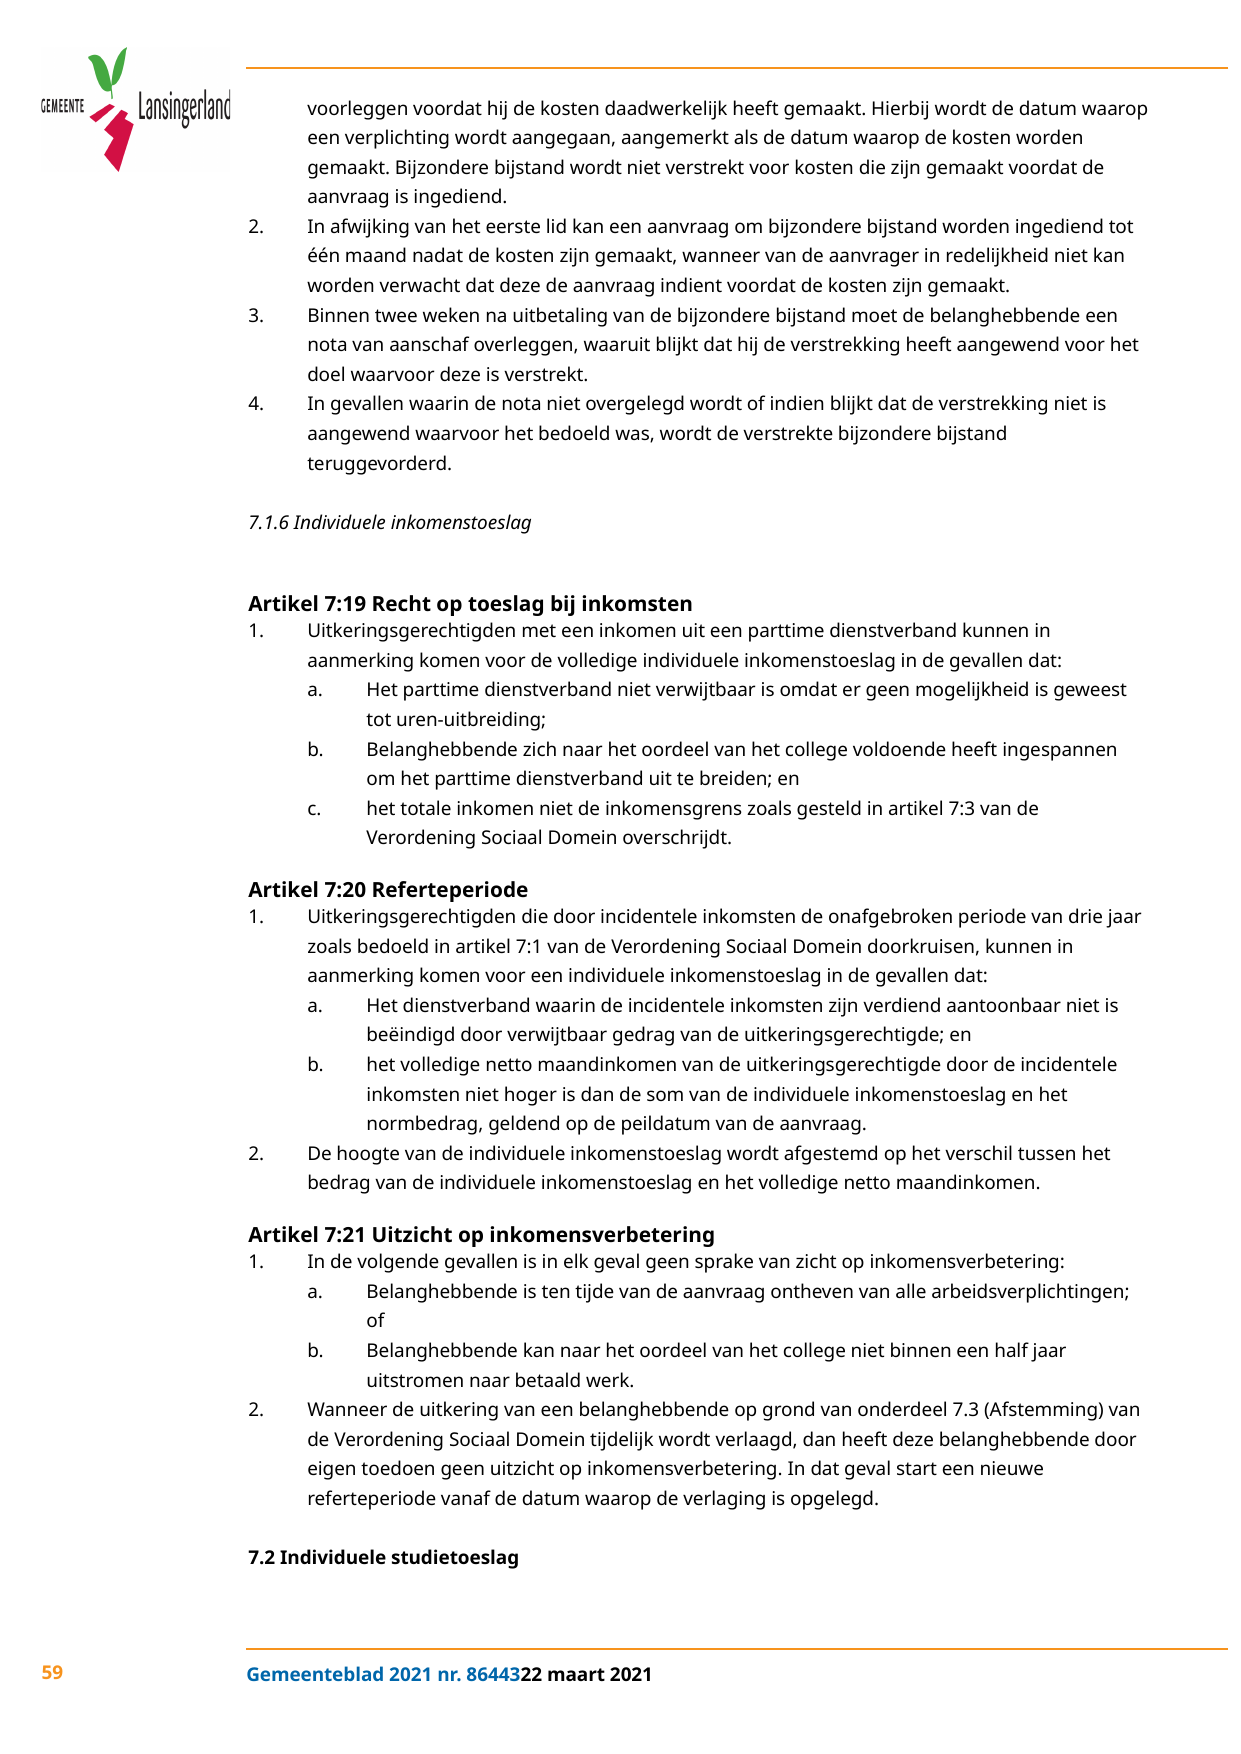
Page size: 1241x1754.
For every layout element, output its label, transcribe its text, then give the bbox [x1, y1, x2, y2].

list Belanghebbende zich naar het oordeel van het college voldoende heeft ingespannen om het parttime dienstverband uit te breiden; en [307, 736, 1152, 791]
list Belanghebbende kan naar het oordeel van het college niet binnen een half jaar uitstromen naar betaald werk. [307, 1337, 1152, 1392]
list het volledige netto maandinkomen van de uitkeringsgerechtigde door de incidentele inkomsten niet hoger is dan de som van de individuele inkomenstoeslag en het normbedrag, geldend op de peildatum van de aanvraag. [307, 1051, 1152, 1136]
list Het parttime dienstverband niet verwijtbaar is omdat er geen mogelijkheid is geweest tot uren-uitbreiding; [307, 677, 1152, 732]
list De hoogte van de individuele inkomenstoeslag wordt afgestemd op het verschil tussen het bedrag van de individuele inkomenstoeslag en het volledige netto maandinkomen. [248, 1140, 1152, 1195]
list Belanghebbende is ten tijde van de aanvraag ontheven van alle arbeidsverplichtingen; of [307, 1278, 1152, 1333]
list In de volgende gevallen is in elk geval geen sprake van zicht op inkomensverbetering: [248, 1248, 1152, 1274]
list Uitkeringsgerechtigden die door incidentele inkomsten de onafgebroken periode van drie jaar zoals bedoeld in artikel 7:1 van de Verordening Sociaal Domein doorkruisen, kunnen in aanmerking komen voor een individuele inkomenstoeslag in de gevallen dat: [248, 903, 1152, 988]
list In afwijking van het eerste lid kan een aanvraag om bijzondere bijstand worden ingediend tot één maand nadat de kosten zijn gemaakt, wanneer van de aanvrager in redelijkheid niet kan worden verwacht dat deze de aanvraag indient voordat de kosten zijn gemaakt. [248, 213, 1152, 298]
text 7.2 Individuele studietoeslag [248, 1544, 1152, 1570]
list Uitkeringsgerechtigden met een inkomen uit een parttime dienstverband kunnen in aanmerking komen voor de volledige individuele inkomenstoeslag in de gevallen dat: [248, 617, 1152, 673]
list Het dienstverband waarin de incidentele inkomsten zijn verdiend aantoonbaar niet is beëindigd door verwijtbaar gedrag van de uitkeringsgerechtigde; en [307, 992, 1152, 1047]
text 7.1.6 Individuele inkomenstoeslag [248, 509, 1152, 535]
list voorleggen voordat hij de kosten daadwerkelijk heeft gemaakt. Hierbij wordt de datum waarop een verplichting wordt aangegaan, aangemerkt als de datum waarop de kosten worden gemaakt. Bijzondere bijstand wordt niet verstrekt voor kosten die zijn gemaakt voordat de aanvraag is ingediend. [248, 95, 1152, 209]
list het totale inkomen niet de inkomensgrens zoals gesteld in artikel 7:3 van de Verordening Sociaal Domein overschrijdt. [307, 795, 1152, 850]
text Artikel 7:19 Recht op toeslag bij inkomsten [248, 589, 1152, 617]
list Binnen twee weken na uitbetaling van de bijzondere bijstand moet de belanghebbende een nota van aanschaf overleggen, waaruit blijkt dat hij de verstrekking heeft aangewend voor het doel waarvoor deze is verstrekt. [248, 302, 1152, 387]
list In gevallen waarin de nota niet overgelegd wordt of indien blijkt dat de verstrekking niet is aangewend waarvoor het bedoeld was, wordt de verstrekte bijzondere bijstand teruggevorderd. [248, 391, 1152, 476]
list Wanneer de uitkering van een belanghebbende op grond van onderdeel 7.3 (Afstemming) van de Verordening Sociaal Domein tijdelijk wordt verlaagd, dan heeft deze belanghebbende door eigen toedoen geen uitzicht op inkomensverbetering. In dat geval start een nieuwe referteperiode vanaf de datum waarop de verlaging is opgelegd. [248, 1396, 1152, 1511]
text Artikel 7:21 Uitzicht op inkomensverbetering [248, 1220, 1152, 1248]
picture [41, 47, 231, 172]
text Artikel 7:20 Referteperiode [248, 875, 1152, 903]
